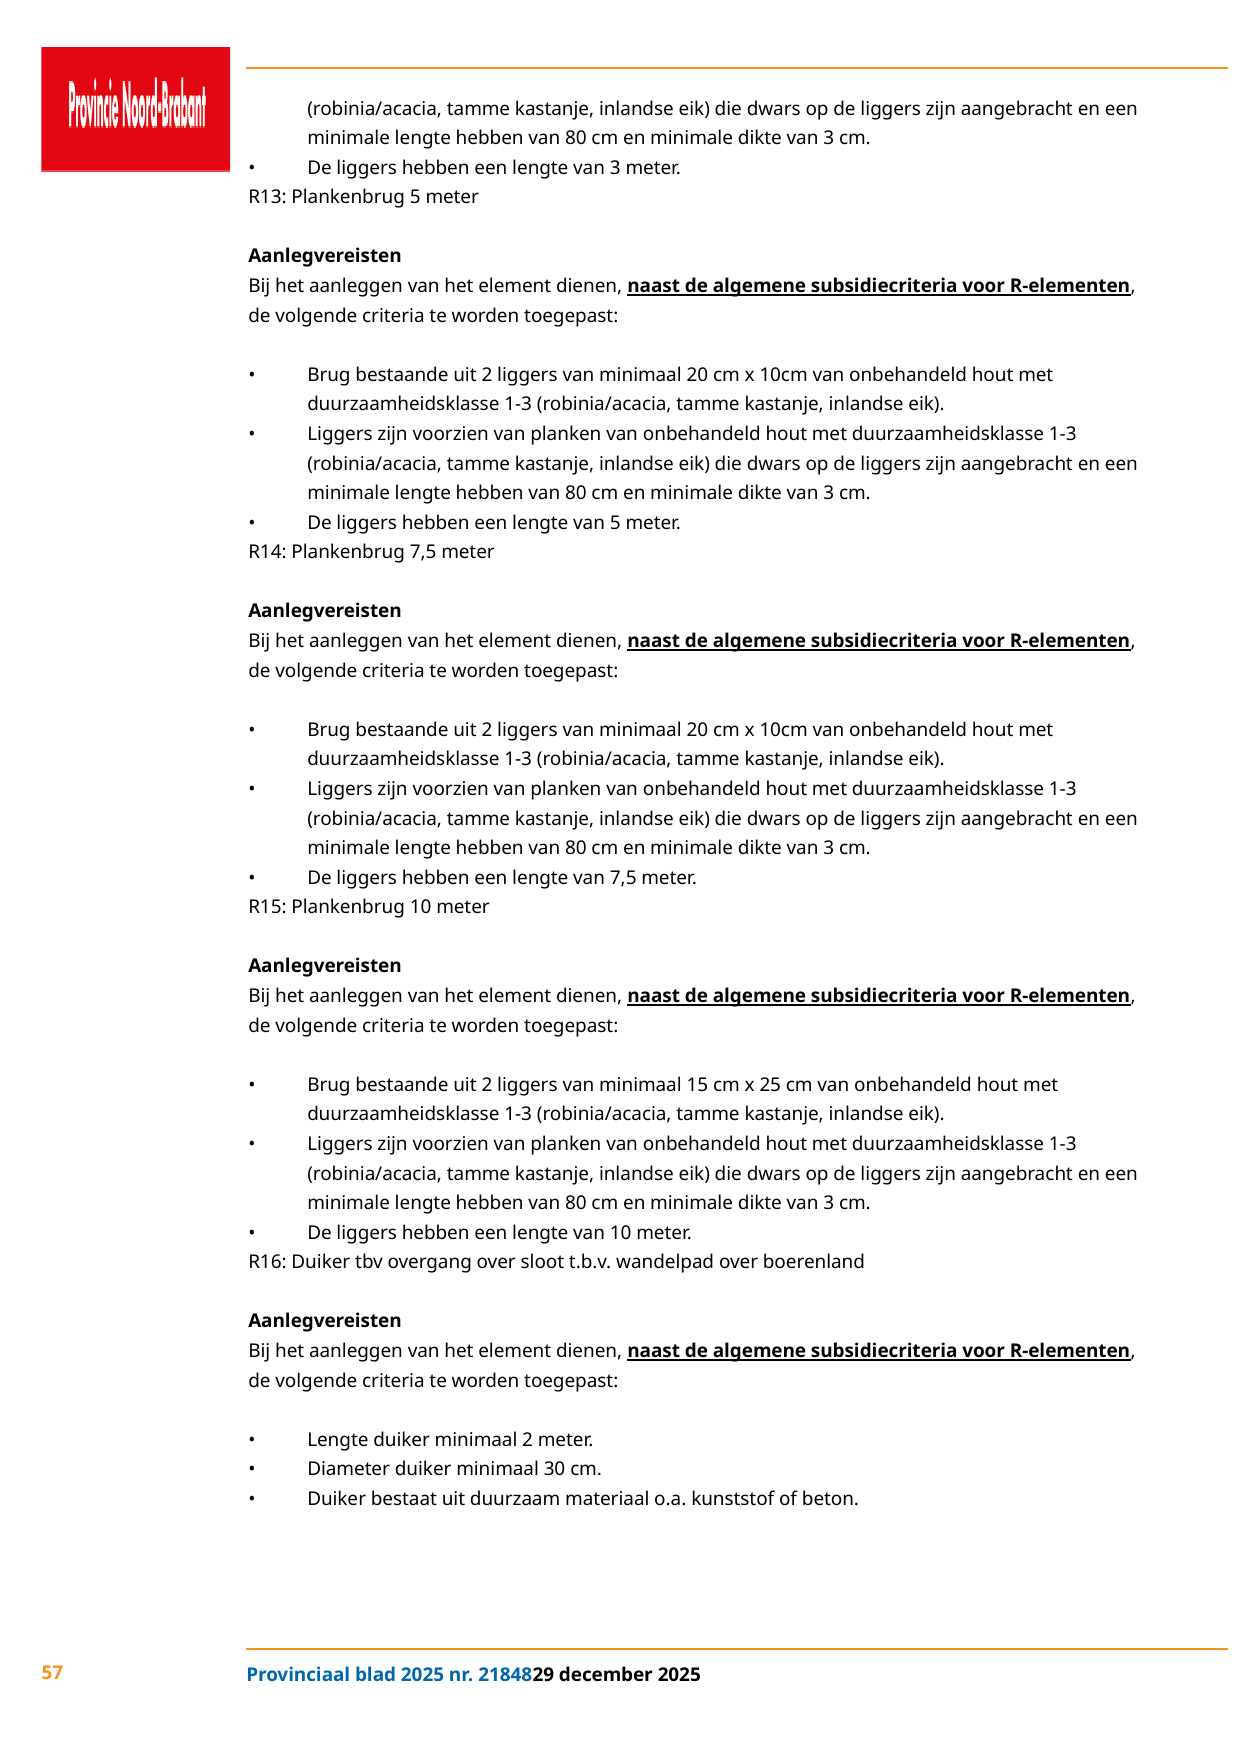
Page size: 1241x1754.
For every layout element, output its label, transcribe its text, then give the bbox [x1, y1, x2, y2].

text R15: Plankenbrug 10 meter [248, 893, 1152, 919]
text Bij het aanleggen van het element dienen, naast de algemene subsidiecriteria voor R-elementen, de volgende criteria te worden toegepast: [248, 627, 1152, 683]
list De liggers hebben een lengte van 3 meter. [248, 154, 1152, 180]
list Liggers zijn voorzien van planken van onbehandeld hout met duurzaamheidsklasse 1-3 (robinia/acacia, tamme kastanje, inlandse eik) die dwars op de liggers zijn aangebracht en een minimale lengte hebben van 80 cm en minimale dikte van 3 cm. [248, 1130, 1152, 1215]
list De liggers hebben een lengte van 7,5 meter. [248, 864, 1152, 890]
text Aanlegvereisten [248, 243, 1152, 268]
text R14: Plankenbrug 7,5 meter [248, 538, 1152, 564]
list Diameter duiker minimaal 30 cm. [248, 1456, 1152, 1481]
list De liggers hebben een lengte van 5 meter. [248, 509, 1152, 535]
list Lengte duiker minimaal 2 meter. [248, 1426, 1152, 1452]
list (robinia/acacia, tamme kastanje, inlandse eik) die dwars op de liggers zijn aangebracht en een minimale lengte hebben van 80 cm en minimale dikte van 3 cm. [248, 95, 1152, 150]
list Brug bestaande uit 2 liggers van minimaal 20 cm x 10cm van onbehandeld hout met duurzaamheidsklasse 1-3 (robinia/acacia, tamme kastanje, inlandse eik). [248, 361, 1152, 416]
text Bij het aanleggen van het element dienen, naast de algemene subsidiecriteria voor R-elementen, de volgende criteria te worden toegepast: [248, 1337, 1152, 1393]
list Liggers zijn voorzien van planken van onbehandeld hout met duurzaamheidsklasse 1-3 (robinia/acacia, tamme kastanje, inlandse eik) die dwars op de liggers zijn aangebracht en een minimale lengte hebben van 80 cm en minimale dikte van 3 cm. [248, 420, 1152, 505]
list De liggers hebben een lengte van 10 meter. [248, 1219, 1152, 1245]
list Duiker bestaat uit duurzaam materiaal o.a. kunststof of beton. [248, 1485, 1152, 1511]
list Brug bestaande uit 2 liggers van minimaal 20 cm x 10cm van onbehandeld hout met duurzaamheidsklasse 1-3 (robinia/acacia, tamme kastanje, inlandse eik). [248, 716, 1152, 771]
text Aanlegvereisten [248, 1308, 1152, 1333]
text R16: Duiker tbv overgang over sloot t.b.v. wandelpad over boerenland [248, 1248, 1152, 1274]
text Bij het aanleggen van het element dienen, naast de algemene subsidiecriteria voor R-elementen, de volgende criteria te worden toegepast: [248, 272, 1152, 328]
picture [41, 47, 231, 172]
text Bij het aanleggen van het element dienen, naast de algemene subsidiecriteria voor R-elementen, de volgende criteria te worden toegepast: [248, 982, 1152, 1038]
text R13: Plankenbrug 5 meter [248, 183, 1152, 209]
list Liggers zijn voorzien van planken van onbehandeld hout met duurzaamheidsklasse 1-3 (robinia/acacia, tamme kastanje, inlandse eik) die dwars op de liggers zijn aangebracht en een minimale lengte hebben van 80 cm en minimale dikte van 3 cm. [248, 775, 1152, 860]
text Aanlegvereisten [248, 953, 1152, 978]
list Brug bestaande uit 2 liggers van minimaal 15 cm x 25 cm van onbehandeld hout met duurzaamheidsklasse 1-3 (robinia/acacia, tamme kastanje, inlandse eik). [248, 1071, 1152, 1126]
text Aanlegvereisten [248, 598, 1152, 623]
